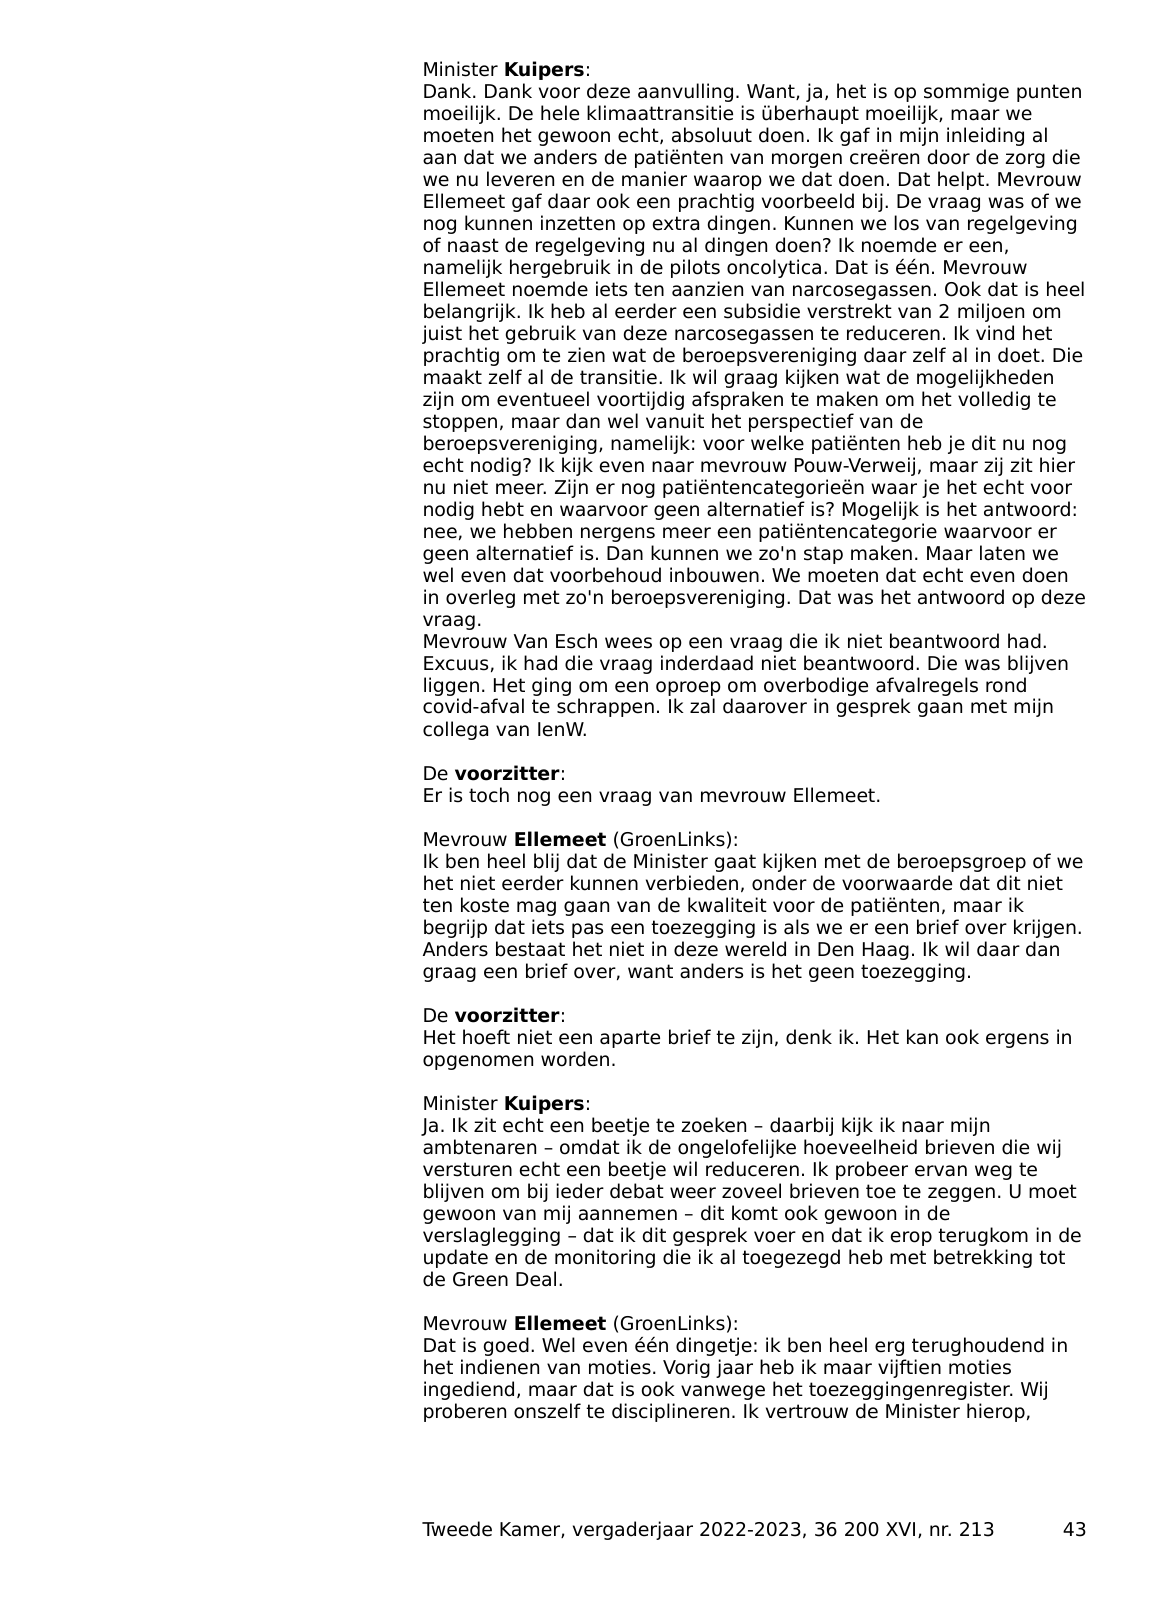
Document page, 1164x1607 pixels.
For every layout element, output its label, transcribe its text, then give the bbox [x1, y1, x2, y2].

text Dat is goed. Wel even één dingetje: ik ben heel erg terughoudend in het indienen van moties. Vorig jaar heb ik maar vijftien moties ingediend, maar dat is ook vanwege het toezeggingenregister. Wij proberen onszelf te disciplineren. Ik vertrouw de Minister hierop, [422, 1335, 1087, 1423]
text Ik ben heel blij dat de Minister gaat kijken met de beroepsgroep of we het niet eerder kunnen verbieden, onder de voorwaarde dat dit niet ten koste mag gaan van de kwaliteit voor de patiënten, maar ik begrijp dat iets pas een toezegging is als we er een brief over krijgen. Anders bestaat het niet in deze wereld in Den Haag. Ik wil daar dan graag een brief over, want anders is het geen toezegging. [422, 851, 1087, 983]
text Er is toch nog een vraag van mevrouw Ellemeet. [422, 784, 1087, 807]
text Mevrouw Ellemeet (GroenLinks): [422, 829, 1087, 851]
text De voorzitter: [422, 763, 1087, 784]
text De voorzitter: [422, 1005, 1087, 1027]
text Ja. Ik zit echt een beetje te zoeken – daarbij kijk ik naar mijn ambtenaren – omdat ik de ongelofelijke hoeveelheid brieven die wij versturen echt een beetje wil reduceren. Ik probeer ervan weg te blijven om bij ieder debat weer zoveel brieven toe te zeggen. U moet gewoon van mij aannemen – dit komt ook gewoon in de verslaglegging – dat ik dit gesprek voer en dat ik erop terugkom in de update en de monitoring die ik al toegezegd heb met betrekking tot de Green Deal. [422, 1115, 1087, 1291]
text Mevrouw Van Esch wees op een vraag die ik niet beantwoord had. Excuus, ik had die vraag inderdaad niet beantwoord. Die was blijven liggen. Het ging om een oproep om overbodige afvalregels rond covid-afval te schrappen. Ik zal daarover in gesprek gaan met mijn collega van IenW. [422, 631, 1087, 740]
text Mevrouw Ellemeet (GroenLinks): [422, 1313, 1087, 1335]
text Minister Kuipers: [422, 59, 1087, 81]
text Dank. Dank voor deze aanvulling. Want, ja, het is op sommige punten moeilijk. De hele klimaattransitie is überhaupt moeilijk, maar we moeten het gewoon echt, absoluut doen. Ik gaf in mijn inleiding al aan dat we anders de patiënten van morgen creëren door de zorg die we nu leveren en de manier waarop we dat doen. Dat helpt. Mevrouw Ellemeet gaf daar ook een prachtig voorbeeld bij. De vraag was of we nog kunnen inzetten op extra dingen. Kunnen we los van regelgeving of naast de regelgeving nu al dingen doen? Ik noemde er een, namelijk hergebruik in de pilots oncolytica. Dat is één. Mevrouw Ellemeet noemde iets ten aanzien van narcosegassen. Ook dat is heel belangrijk. Ik heb al eerder een subsidie verstrekt van 2 miljoen om juist het gebruik van deze narcosegassen te reduceren. Ik vind het prachtig om te zien wat de beroepsvereniging daar zelf al in doet. Die maakt zelf al de transitie. Ik wil graag kijken wat de mogelijkheden zijn om eventueel voortijdig afspraken te maken om het volledig te stoppen, maar dan wel vanuit het perspectief van de beroepsvereniging, namelijk: voor welke patiënten heb je dit nu nog echt nodig? Ik kijk even naar mevrouw Pouw-Verweij, maar zij zit hier nu niet meer. Zijn er nog patiëntencategorieën waar je het echt voor nodig hebt en waarvoor geen alternatief is? Mogelijk is het antwoord: nee, we hebben nergens meer een patiëntencategorie waarvoor er geen alternatief is. Dan kunnen we zo'n stap maken. Maar laten we wel even dat voorbehoud inbouwen. We moeten dat echt even doen in overleg met zo'n beroepsvereniging. Dat was het antwoord op deze vraag. [422, 81, 1087, 631]
text Minister Kuipers: [422, 1093, 1087, 1115]
text Het hoeft niet een aparte brief te zijn, denk ik. Het kan ook ergens in opgenomen worden. [422, 1027, 1087, 1071]
